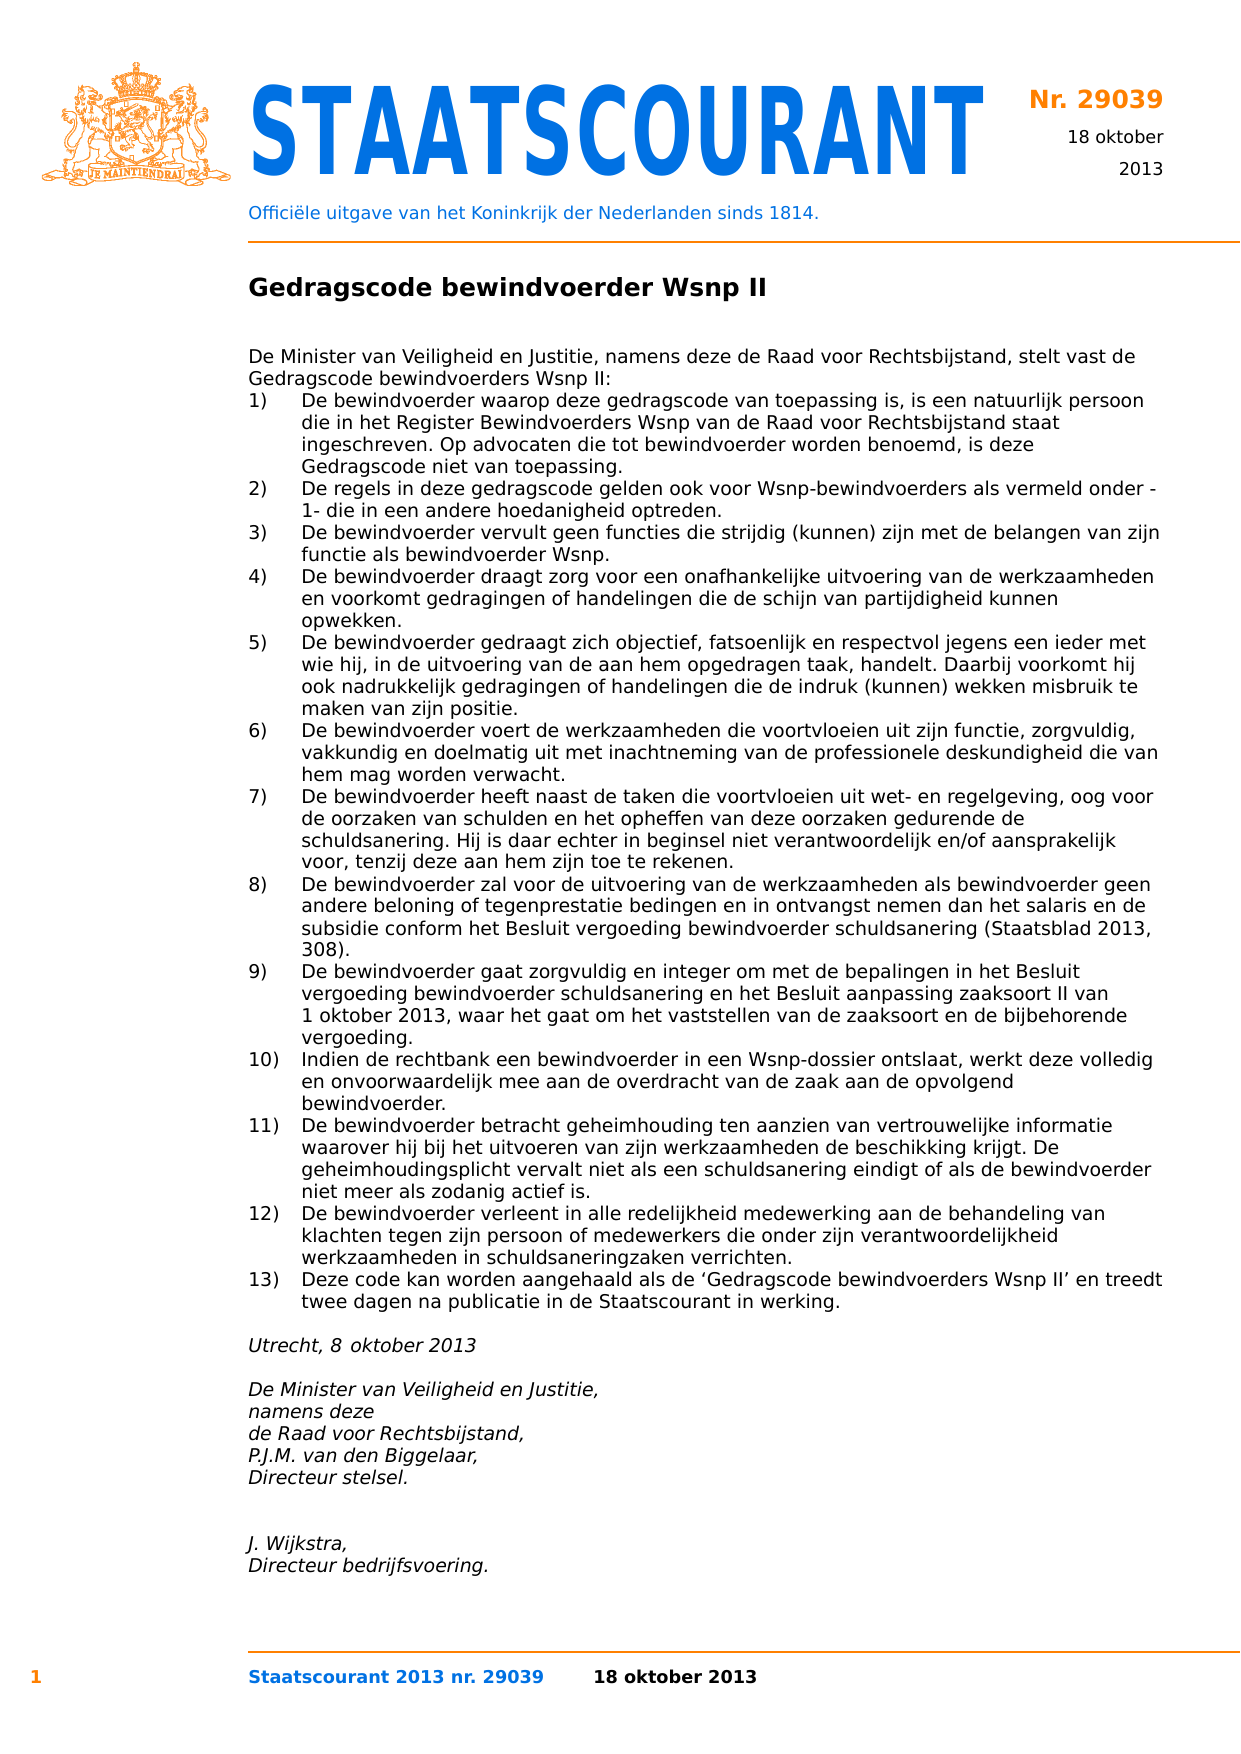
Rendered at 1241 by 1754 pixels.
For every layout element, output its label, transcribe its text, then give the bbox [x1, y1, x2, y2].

picture [41, 62, 231, 186]
table_header STAATSCOURANT [248, 62, 998, 203]
text Utrecht, 8 oktober 2013 [248, 1335, 1163, 1357]
text 3) De bewindvoerder vervult geen functies die strijdig (kunnen) zijn met de belangen van zijn functie als bewindvoerder Wsnp. [248, 522, 1163, 566]
table_cell Officiële uitgave van het Koninkrijk der Nederlanden sinds 1814. [248, 203, 1240, 241]
table_cell 18 oktober [998, 121, 1240, 153]
text De Minister van Veiligheid en Justitie, namens deze de Raad voor Rechtsbijstand, P.J.M. van den Biggelaar, Directeur stelsel. [248, 1379, 1163, 1489]
text 13) Deze code kan worden aangehaald als de ‘Gedragscode bewindvoerders Wsnp II’ en treedt twee dagen na publicatie in de Staatscourant in werking. [248, 1269, 1163, 1313]
text 8) De bewindvoerder zal voor de uitvoering van de werkzaamheden als bewindvoerder geen andere beloning of tegenprestatie bedingen en in ontvangst nemen dan het salaris en de subsidie conform het Besluit vergoeding bewindvoerder schuldsanering (Staatsblad 2013, 308). [248, 873, 1163, 961]
text 10) Indien de rechtbank een bewindvoerder in een Wsnp-dossier ontslaat, werkt deze volledig en onvoorwaardelijk mee aan de overdracht van de zaak aan de opvolgend bewindvoerder. [248, 1049, 1163, 1115]
text 6) De bewindvoerder voert de werkzaamheden die voortvloeien uit zijn functie, zorgvuldig, vakkundig en doelmatig uit met inachtneming van de professionele deskundigheid die van hem mag worden verwacht. [248, 719, 1163, 786]
text 11) De bewindvoerder betracht geheimhouding ten aanzien van vertrouwelijke informatie waarover hij bij het uitvoeren van zijn werkzaamheden de beschikking krijgt. De geheimhoudingsplicht vervalt niet als een schuldsanering eindigt of als de bewindvoerder niet meer als zodanig actief is. [248, 1115, 1163, 1203]
text 9) De bewindvoerder gaat zorgvuldig en integer om met de bepalingen in het Besluit vergoeding bewindvoerder schuldsanering en het Besluit aanpassing zaaksoort II van 1 oktober 2013, waar het gaat om het vaststellen van de zaaksoort en de bijbehorende vergoeding. [248, 961, 1163, 1049]
text 1) De bewindvoerder waarop deze gedragscode van toepassing is, is een natuurlijk persoon die in het Register Bewindvoerders Wsnp van de Raad voor Rechtsbijstand staat ingeschreven. Op advocaten die tot bewindvoerder worden benoemd, is deze Gedragscode niet van toepassing. [248, 390, 1163, 478]
subtitle Gedragscode bewindvoerder Wsnp II [248, 273, 1163, 302]
table_header Nr. 29039 [998, 62, 1240, 121]
text 7) De bewindvoerder heeft naast de taken die voortvloeien uit wet- en regelgeving, oog voor de oorzaken van schulden en het opheffen van deze oorzaken gedurende de schuldsanering. Hij is daar echter in beginsel niet verantwoordelijk en/of aansprakelijk voor, tenzij deze aan hem zijn toe te rekenen. [248, 786, 1163, 873]
text De Minister van Veiligheid en Justitie, namens deze de Raad voor Rechtsbijstand, stelt vast de Gedragscode bewindvoerders Wsnp II: [248, 346, 1163, 390]
table_cell 2013 [998, 153, 1240, 203]
text J. Wijkstra, Directeur bedrijfsvoering. [248, 1511, 1163, 1576]
text 4) De bewindvoerder draagt zorg voor een onafhankelijke uitvoering van de werkzaamheden en voorkomt gedragingen of handelingen die de schijn van partijdigheid kunnen opwekken. [248, 566, 1163, 632]
text 12) De bewindvoerder verleent in alle redelijkheid medewerking aan de behandeling van klachten tegen zijn persoon of medewerkers die onder zijn verantwoordelijkheid werkzaamheden in schuldsaneringzaken verrichten. [248, 1203, 1163, 1269]
text 5) De bewindvoerder gedraagt zich objectief, fatsoenlijk en respectvol jegens een ieder met wie hij, in de uitvoering van de aan hem opgedragen taak, handelt. Daarbij voorkomt hij ook nadrukkelijk gedragingen of handelingen die de indruk (kunnen) wekken misbruik te maken van zijn positie. [248, 632, 1163, 719]
text 2) De regels in deze gedragscode gelden ook voor Wsnp-bewindvoerders als vermeld onder -1- die in een andere hoedanigheid optreden. [248, 478, 1163, 522]
table_header [25, 62, 248, 241]
